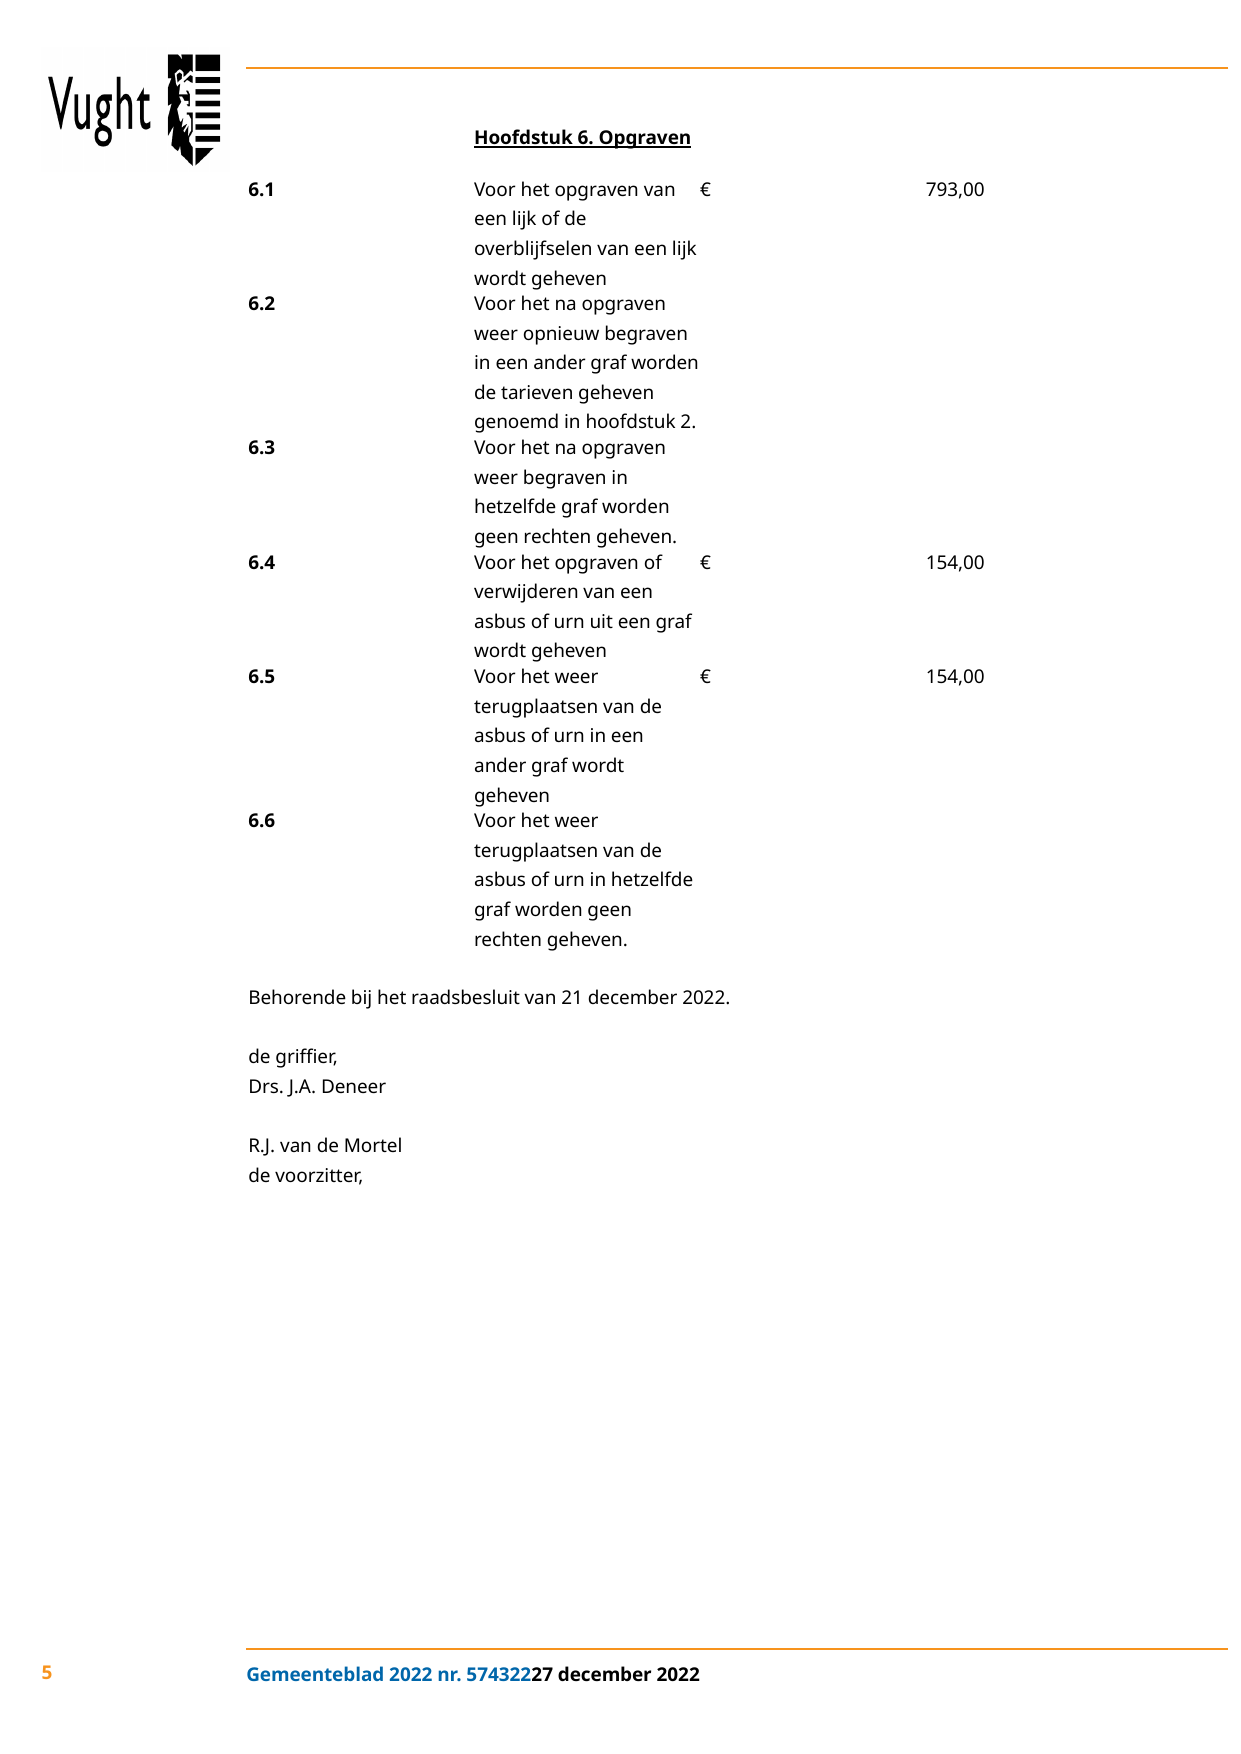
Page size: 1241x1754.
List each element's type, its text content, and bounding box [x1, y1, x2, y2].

table_cell [926, 150, 1152, 176]
table_cell [474, 150, 700, 176]
table_cell [700, 290, 926, 434]
table_cell Voor het opgraven van een lijk of de overblijfselen van een lijk wordt geheven [474, 176, 700, 290]
table_cell Voor het opgraven of verwijderen van een asbus of urn uit een graf wordt geheven [474, 549, 700, 663]
table_cell 154,00 [926, 549, 1152, 663]
table_cell € [700, 549, 926, 663]
text R.J. van de Mortel [248, 1132, 1152, 1158]
table_cell [700, 150, 926, 176]
table_cell 6.1 [248, 176, 474, 290]
table_header [248, 125, 474, 150]
table_header [700, 125, 926, 150]
table_cell 6.6 [248, 808, 474, 952]
picture [41, 47, 231, 172]
table_cell 6.4 [248, 549, 474, 663]
table_cell 154,00 [926, 664, 1152, 807]
table_cell Voor het weer terugplaatsen van de asbus of urn in hetzelfde graf worden geen rechten geheven. [474, 808, 700, 952]
table_cell [248, 150, 474, 176]
table_header Hoofdstuk 6. Opgraven [474, 125, 700, 150]
table_cell [700, 435, 926, 549]
table_cell € [700, 664, 926, 807]
table_cell [926, 808, 1152, 952]
table_cell Voor het na opgraven weer begraven in hetzelfde graf worden geen rechten geheven. [474, 435, 700, 549]
table_cell Voor het weer terugplaatsen van de asbus of urn in een ander graf wordt geheven [474, 664, 700, 807]
table_cell Voor het na opgraven weer opnieuw begraven in een ander graf worden de tarieven geheven genoemd in hoofdstuk 2. [474, 290, 700, 434]
table_header [926, 125, 1152, 150]
text de griffier, [248, 1043, 1152, 1069]
table_cell 6.3 [248, 435, 474, 549]
table_cell [926, 435, 1152, 549]
text de voorzitter, [248, 1162, 1152, 1188]
table_cell 6.5 [248, 664, 474, 807]
table_cell [700, 808, 926, 952]
text Drs. J.A. Deneer [248, 1073, 1152, 1099]
table_cell 793,00 [926, 176, 1152, 290]
table_cell 6.2 [248, 290, 474, 434]
text Behorende bij het raadsbesluit van 21 december 2022. [248, 984, 1152, 1010]
table_cell € [700, 176, 926, 290]
table_cell [926, 290, 1152, 434]
